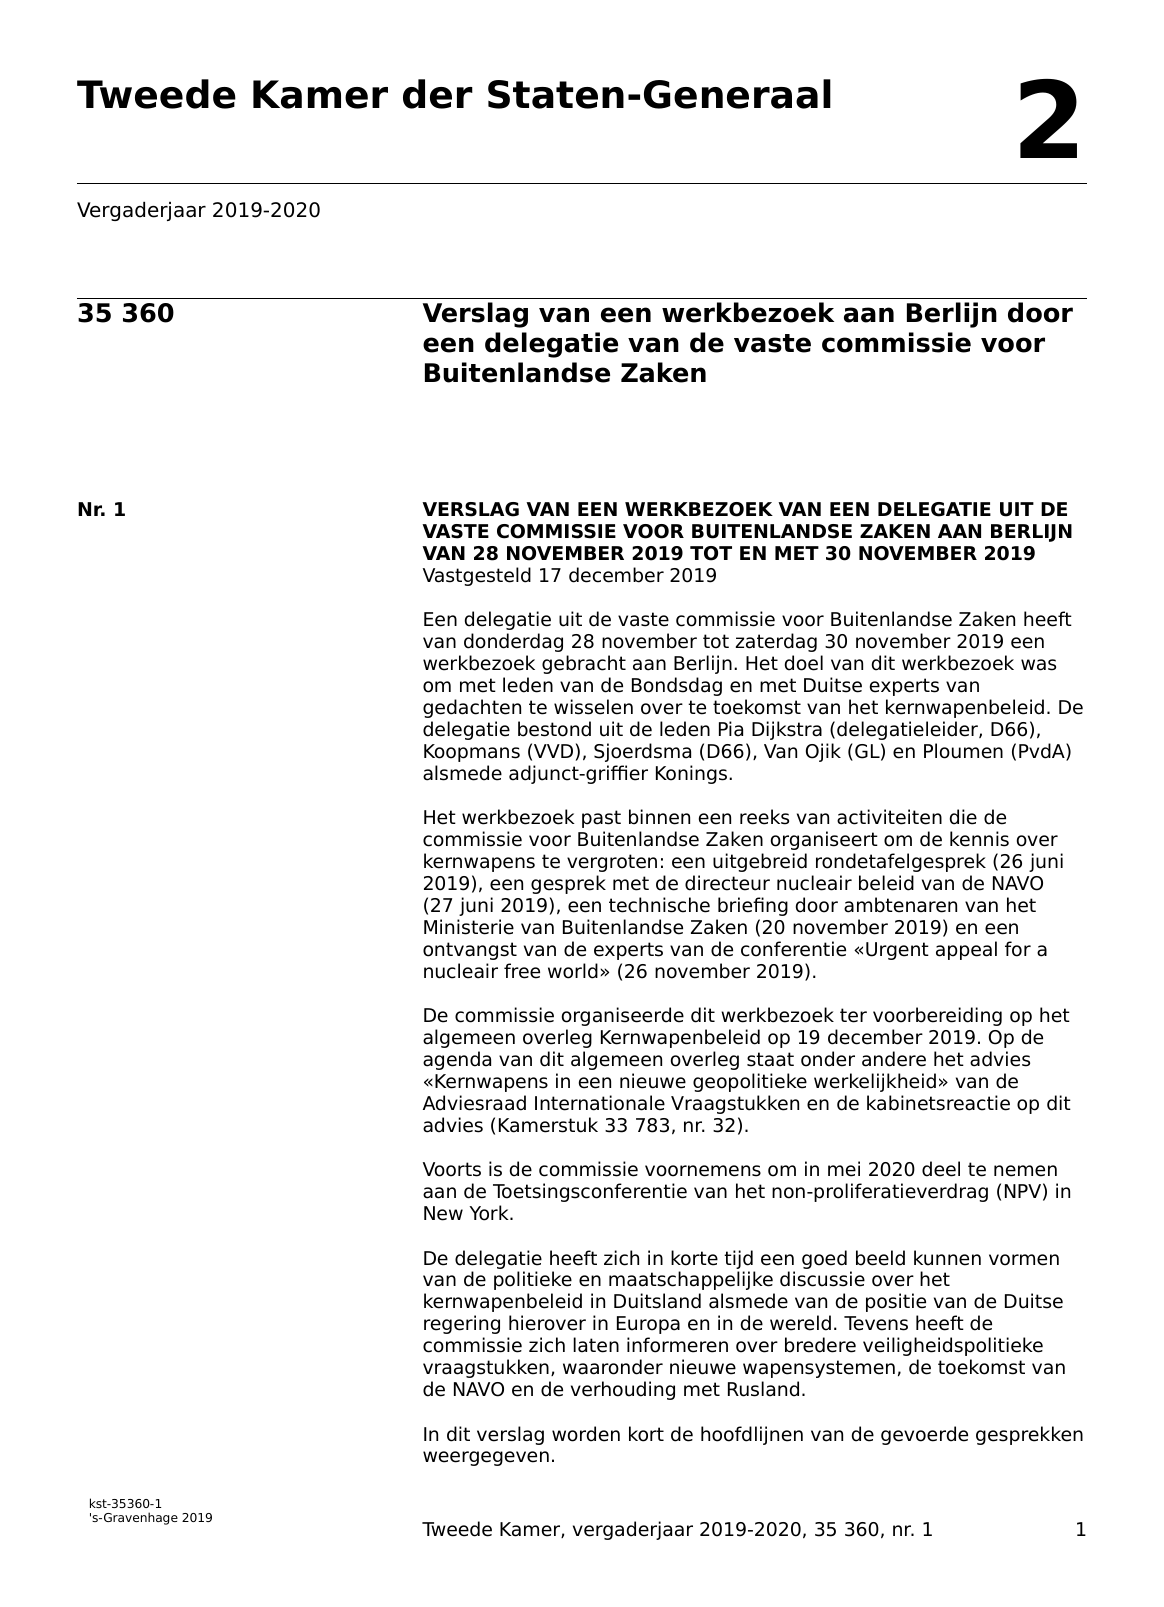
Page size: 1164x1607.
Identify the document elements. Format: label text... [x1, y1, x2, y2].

text Vastgesteld 17 december 2019 [422, 565, 1087, 587]
text 's-Gravenhage 2019 [88, 1511, 323, 1525]
text kst-35360-1 [88, 1497, 323, 1511]
text In dit verslag worden kort de hoofdlijnen van de gevoerde gesprekken weergegeven. [422, 1423, 1087, 1467]
table_header 2 [886, 59, 1087, 183]
text De commissie organiseerde dit werkbezoek ter voorbereiding op het algemeen overleg Kernwapenbeleid op 19 december 2019. Op de agenda van dit algemeen overleg staat onder andere het advies «Kernwapens in een nieuwe geopolitieke werkelijkheid» van de Adviesraad Internationale Vraagstukken en de kabinetsreactie op dit advies (Kamerstuk 33 783, nr. 32). [422, 1005, 1087, 1137]
subtitle 35 360 Verslag van een werkbezoek aan Berlijn door een delegatie van de vaste commissie voor Buitenlandse Zaken [77, 299, 1087, 388]
subtitle Nr. 1 VERSLAG VAN EEN WERKBEZOEK VAN EEN DELEGATIE UIT DE VASTE COMMISSIE VOOR BUITENLANDSE ZAKEN AAN BERLIJN VAN 28 NOVEMBER 2019 TOT EN MET 30 NOVEMBER 2019 [77, 499, 1087, 565]
text Het werkbezoek past binnen een reeks van activiteiten die de commissie voor Buitenlandse Zaken organiseert om de kennis over kernwapens te vergroten: een uitgebreid rondetafelgesprek (26 juni 2019), een gesprek met de directeur nucleair beleid van de NAVO (27 juni 2019), een technische briefing door ambtenaren van het Ministerie van Buitenlandse Zaken (20 november 2019) en een ontvangst van de experts van de conferentie «Urgent appeal for a nucleair free world» (26 november 2019). [422, 807, 1087, 983]
text Een delegatie uit de vaste commissie voor Buitenlandse Zaken heeft van donderdag 28 november tot zaterdag 30 november 2019 een werkbezoek gebracht aan Berlijn. Het doel van dit werkbezoek was om met leden van de Bondsdag en met Duitse experts van gedachten te wisselen over te toekomst van het kernwapenbeleid. De delegatie bestond uit de leden Pia Dijkstra (delegatieleider, D66), Koopmans (VVD), Sjoerdsma (D66), Van Ojik (GL) en Ploumen (PvdA) alsmede adjunct-griffier Konings. [422, 609, 1087, 785]
table_header Tweede Kamer der Staten-Generaal [77, 59, 886, 183]
text Voorts is de commissie voornemens om in mei 2020 deel te nemen aan de Toetsingsconferentie van het non-proliferatieverdrag (NPV) in New York. [422, 1159, 1087, 1225]
table_cell Vergaderjaar 2019-2020 [77, 184, 1087, 298]
text De delegatie heeft zich in korte tijd een goed beeld kunnen vormen van de politieke en maatschappelijke discussie over het kernwapenbeleid in Duitsland alsmede van de positie van de Duitse regering hierover in Europa en in de wereld. Tevens heeft de commissie zich laten informeren over bredere veiligheidspolitieke vraagstukken, waaronder nieuwe wapensystemen, de toekomst van de NAVO en de verhouding met Rusland. [422, 1247, 1087, 1401]
